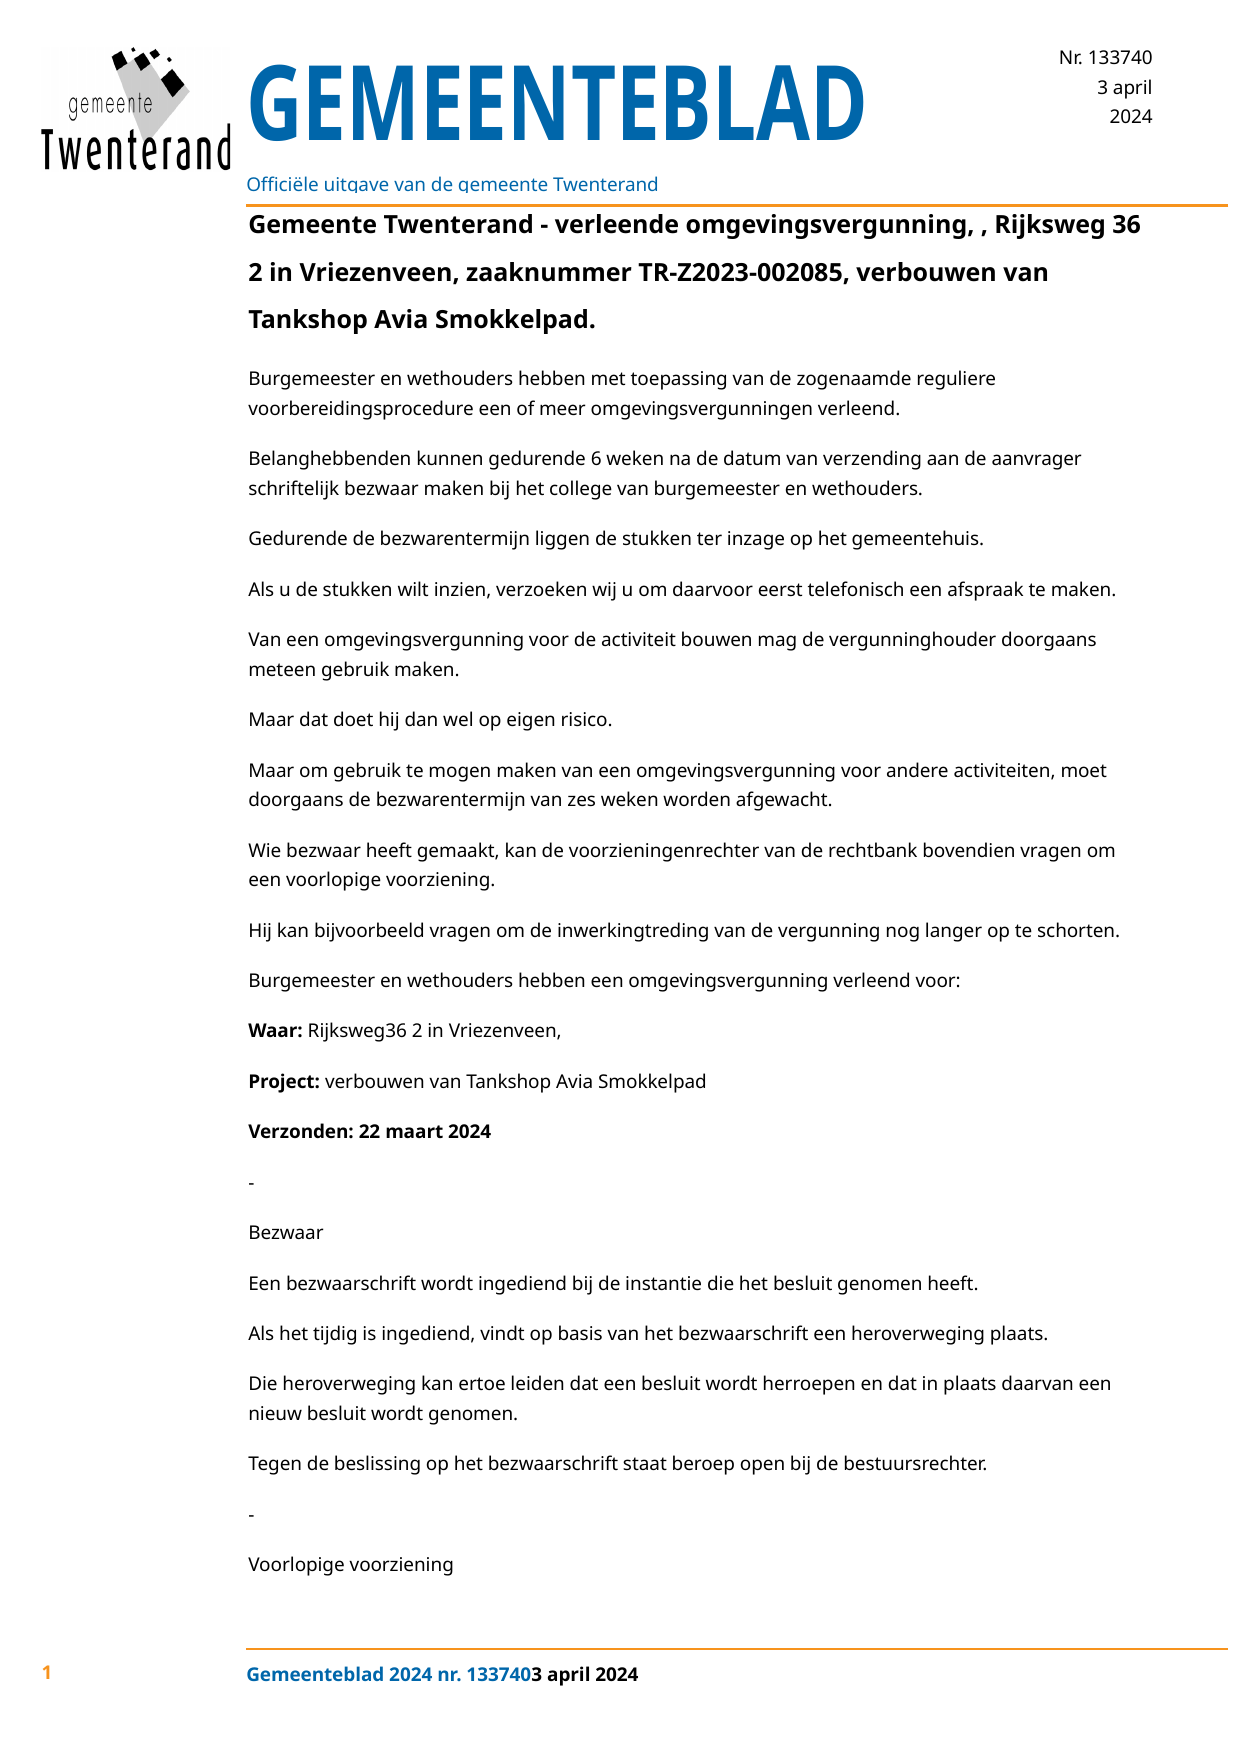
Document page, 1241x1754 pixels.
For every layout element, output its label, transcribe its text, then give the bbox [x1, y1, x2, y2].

text Als het tijdig is ingediend, vindt op basis van het bezwaarschrift een heroverweging plaats. [248, 1320, 1152, 1346]
text - [248, 1501, 1152, 1527]
text Burgemeester en wethouders hebben een omgevingsvergunning verleend voor: [248, 967, 1152, 993]
text Wie bezwaar heeft gemaakt, kan de voorzieningenrechter van de rechtbank bovendien vragen om een voorlopige voorziening. [248, 837, 1152, 892]
text Als u de stukken wilt inzien, verzoeken wij u om daarvoor eerst telefonisch een afspraak te maken. [248, 576, 1152, 602]
text Burgemeester en wethouders hebben met toepassing van de zogenaamde reguliere voorbereidingsprocedure een of meer omgevingsvergunningen verleend. [248, 366, 1152, 421]
text Die heroverweging kan ertoe leiden dat een besluit wordt herroepen en dat in plaats daarvan een nieuw besluit wordt genomen. [248, 1371, 1152, 1426]
text - [248, 1169, 1152, 1194]
text Hij kan bijvoorbeeld vragen om de inwerkingtreding van de vergunning nog langer op te schorten. [248, 917, 1152, 942]
text Gedurende de bezwarentermijn liggen de stukken ter inzage op het gemeentehuis. [248, 526, 1152, 551]
text Een bezwaarschrift wordt ingediend bij de instantie die het besluit genomen heeft. [248, 1270, 1152, 1295]
text Voorlopige voorziening [248, 1551, 1152, 1577]
text Waar: Rijksweg36 2 in Vriezenveen, [248, 1018, 1152, 1043]
text Gemeente Twenterand - verleende omgevingsvergunning, , Rijksweg 36 2 in Vriezenveen, zaaknummer TR-Z2023-002085, verbouwen van Tankshop Avia Smokkelpad. [248, 207, 1152, 336]
text Tegen de beslissing op het bezwaarschrift staat beroep open bij de bestuursrechter. [248, 1451, 1152, 1476]
text Van een omgevingsvergunning voor de activiteit bouwen mag de vergunninghouder doorgaans meteen gebruik maken. [248, 626, 1152, 682]
text Belanghebbenden kunnen gedurende 6 weken na de datum van verzending aan de aanvrager schriftelijk bezwaar maken bij het college van burgemeester en wethouders. [248, 446, 1152, 501]
text Verzonden: 22 maart 2024 [248, 1118, 1152, 1144]
text Project: verbouwen van Tankshop Avia Smokkelpad [248, 1068, 1152, 1094]
text Maar om gebruik te mogen maken van een omgevingsvergunning voor andere activiteiten, moet doorgaans de bezwarentermijn van zes weken worden afgewacht. [248, 757, 1152, 812]
text Bezwaar [248, 1219, 1152, 1245]
text Maar dat doet hij dan wel op eigen risico. [248, 706, 1152, 732]
picture [41, 47, 231, 172]
